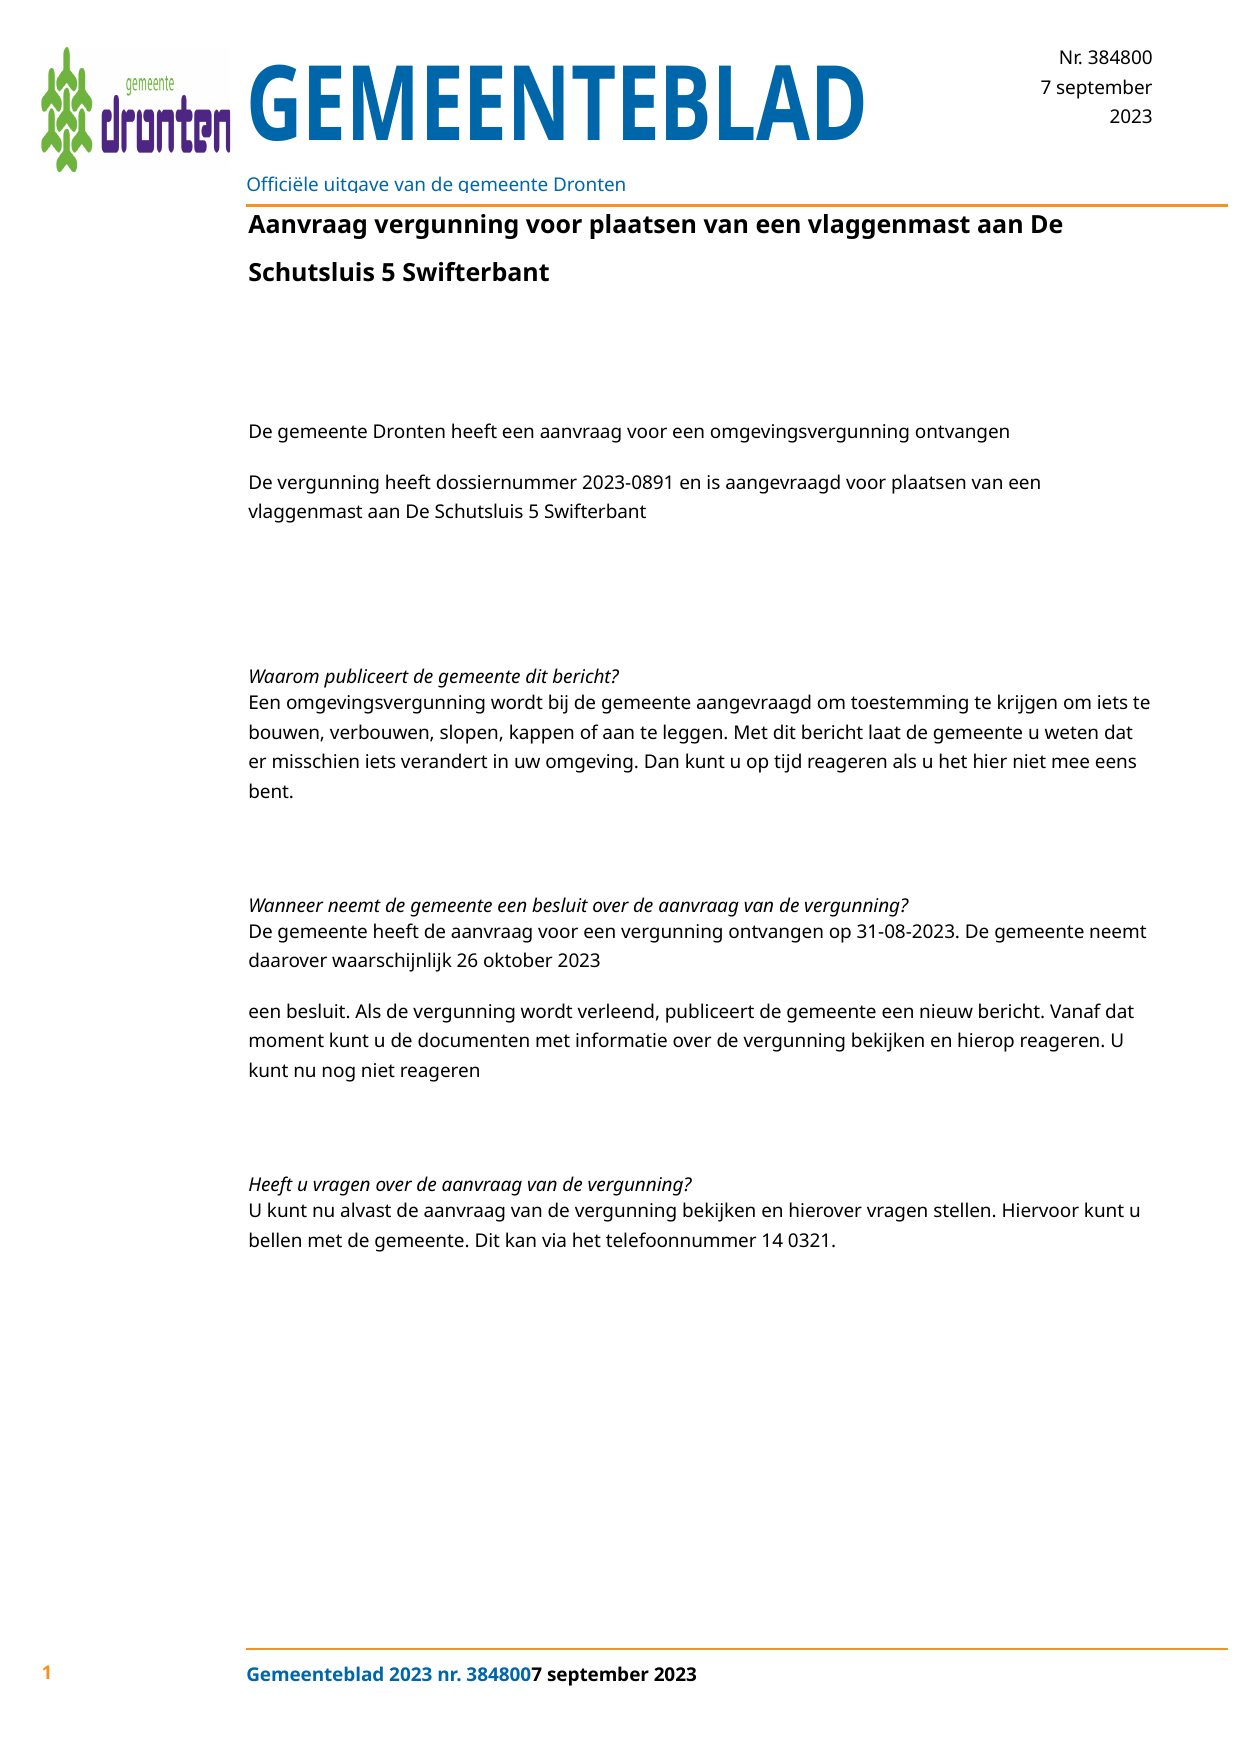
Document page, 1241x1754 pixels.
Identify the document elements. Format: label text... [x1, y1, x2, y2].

text Wanneer neemt de gemeente een besluit over de aanvraag van de vergunning? [248, 892, 1152, 918]
text Een omgevingsvergunning wordt bij de gemeente aangevraagd om toestemming te krijgen om iets te bouwen, verbouwen, slopen, kappen of aan te leggen. Met dit bericht laat de gemeente u weten dat er misschien iets verandert in uw omgeving. Dan kunt u op tijd reageren als u het hier niet mee eens bent. [248, 689, 1152, 804]
text een besluit. Als de vergunning wordt verleend, publiceert de gemeente een nieuw bericht. Vanaf dat moment kunt u de documenten met informatie over de vergunning bekijken en hierop reageren. U kunt nu nog niet reageren [248, 998, 1152, 1083]
text De gemeente Dronten heeft een aanvraag voor een omgevingsvergunning ontvangen [248, 419, 1152, 444]
text Aanvraag vergunning voor plaatsen van een vlaggenmast aan De Schutsluis 5 Swifterbant [248, 207, 1152, 288]
text De gemeente heeft de aanvraag voor een vergunning ontvangen op 31-08-2023. De gemeente neemt daarover waarschijnlijk 26 oktober 2023 [248, 918, 1152, 973]
text Waarom publiceert de gemeente dit bericht? [248, 663, 1152, 689]
text De vergunning heeft dossiernummer 2023-0891 en is aangevraagd voor plaatsen van een vlaggenmast aan De Schutsluis 5 Swifterbant [248, 469, 1152, 524]
picture [41, 47, 231, 172]
text Heeft u vragen over de aanvraag van de vergunning? [248, 1172, 1152, 1197]
text U kunt nu alvast de aanvraag van de vergunning bekijken en hierover vragen stellen. Hiervoor kunt u bellen met de gemeente. Dit kan via het telefoonnummer 14 0321. [248, 1197, 1152, 1253]
